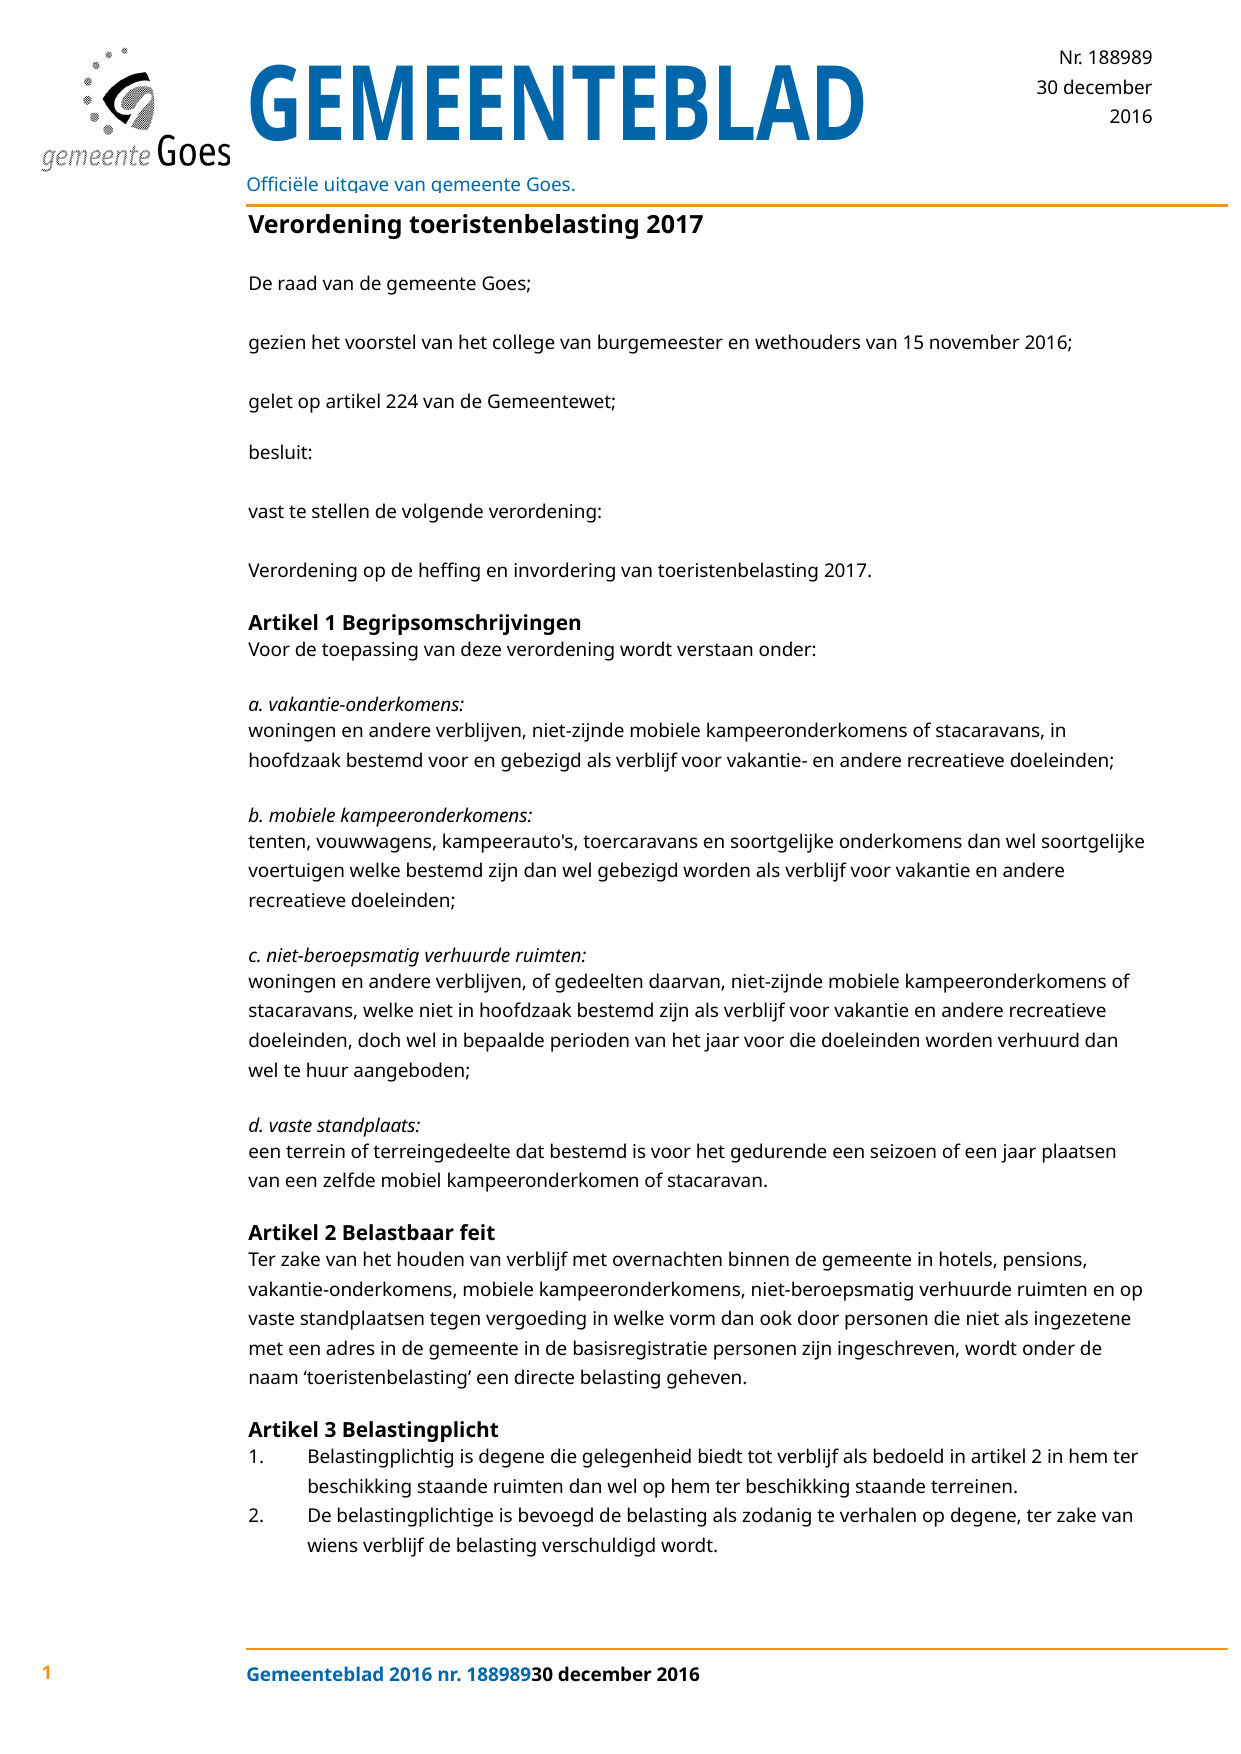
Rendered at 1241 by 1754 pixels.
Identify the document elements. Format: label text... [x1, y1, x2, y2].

text De raad van de gemeente Goes; [248, 270, 1152, 296]
text Voor de toepassing van deze verordening wordt verstaan onder: [248, 636, 1152, 662]
text a. vakantie-onderkomens: [248, 691, 1152, 717]
text b. mobiele kampeeronderkomens: [248, 802, 1152, 828]
text Verordening op de heffing en invordering van toeristenbelasting 2017. [248, 557, 1152, 583]
text Verordening toeristenbelasting 2017 [248, 207, 1152, 241]
list De belastingplichtige is bevoegd de belasting als zodanig te verhalen op degene, ter zake van wiens verblijf de belasting verschuldigd wordt. [248, 1503, 1152, 1558]
text woningen en andere verblijven, niet-zijnde mobiele kampeeronderkomens of stacaravans, in hoofdzaak bestemd voor en gebezigd als verblijf voor vakantie- en andere recreatieve doeleinden; [248, 717, 1152, 772]
text Artikel 2 Belastbaar feit [248, 1218, 1152, 1246]
list Belastingplichtig is degene die gelegenheid biedt tot verblijf als bedoeld in artikel 2 in hem ter beschikking staande ruimten dan wel op hem ter beschikking staande terreinen. [248, 1443, 1152, 1499]
text tenten, vouwwagens, kampeerauto's, toercaravans en soortgelijke onderkomens dan wel soortgelijke voertuigen welke bestemd zijn dan wel gebezigd worden als verblijf voor vakantie en andere recreatieve doeleinden; [248, 828, 1152, 913]
text Ter zake van het houden van verblijf met overnachten binnen de gemeente in hotels, pensions, vakantie-onderkomens, mobiele kampeeronderkomens, niet-beroepsmatig verhuurde ruimten en op vaste standplaatsen tegen vergoeding in welke vorm dan ook door personen die niet als ingezetene met een adres in de gemeente in de basisregistratie personen zijn ingeschreven, wordt onder de naam ‘toeristenbelasting’ een directe belasting geheven. [248, 1246, 1152, 1390]
text een terrein of terreingedeelte dat bestemd is voor het gedurende een seizoen of een jaar plaatsen van een zelfde mobiel kampeeronderkomen of stacaravan. [248, 1138, 1152, 1193]
text gelet op artikel 224 van de Gemeentewet; [248, 389, 1152, 414]
text Artikel 1 Begripsomschrijvingen [248, 608, 1152, 636]
text besluit: [248, 439, 1152, 465]
text gezien het voorstel van het college van burgemeester en wethouders van 15 november 2016; [248, 329, 1152, 355]
text c. niet-beroepsmatig verhuurde ruimten: [248, 942, 1152, 968]
text woningen en andere verblijven, of gedeelten daarvan, niet-zijnde mobiele kampeeronderkomens of stacaravans, welke niet in hoofdzaak bestemd zijn als verblijf voor vakantie en andere recreatieve doeleinden, doch wel in bepaalde perioden van het jaar voor die doeleinden worden verhuurd dan wel te huur aangeboden; [248, 968, 1152, 1082]
text vast te stellen de volgende verordening: [248, 498, 1152, 524]
picture [41, 47, 231, 172]
text Artikel 3 Belastingplicht [248, 1415, 1152, 1443]
text d. vaste standplaats: [248, 1112, 1152, 1138]
